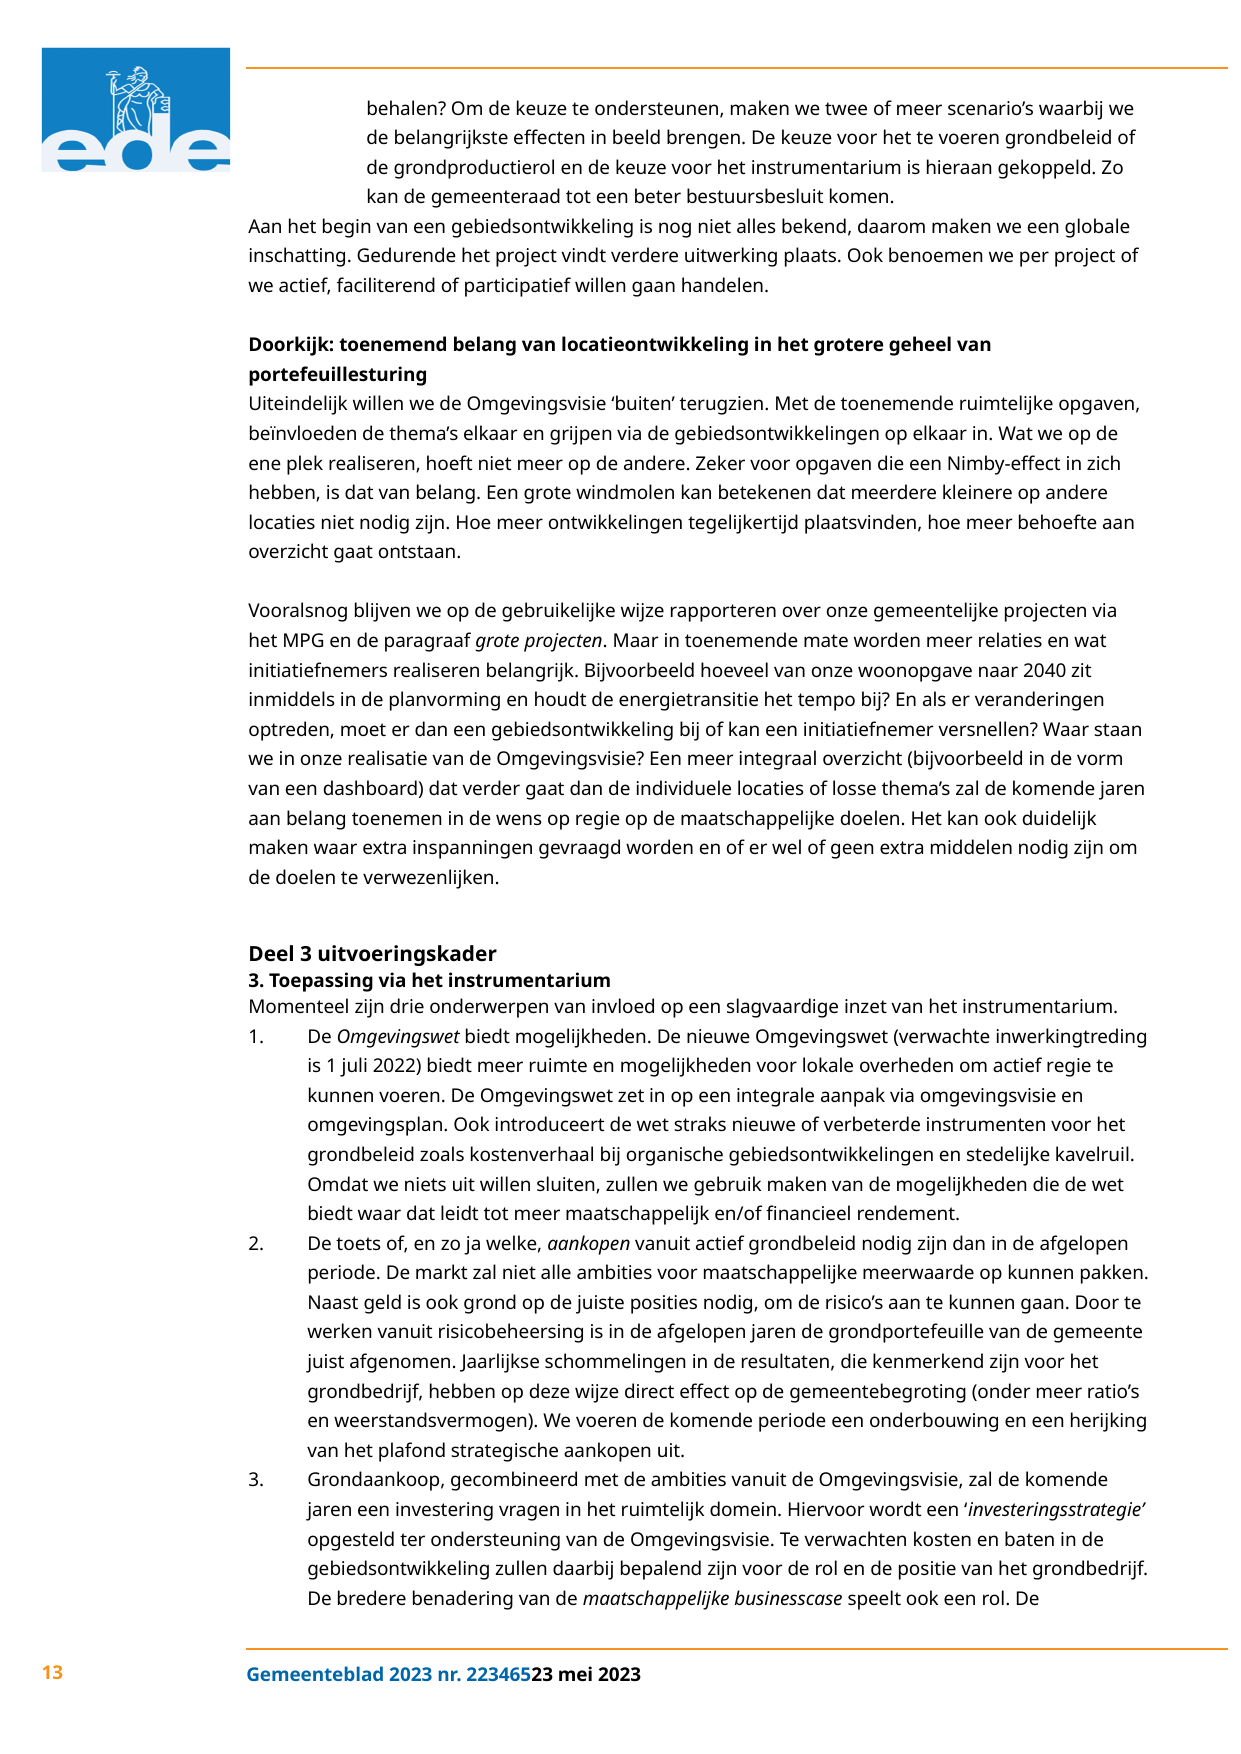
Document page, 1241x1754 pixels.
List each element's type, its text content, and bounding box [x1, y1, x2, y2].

text 3. Toepassing via het instrumentarium [248, 968, 1152, 993]
list behalen? Om de keuze te ondersteunen, maken we twee of meer scenario’s waarbij we de belangrijkste effecten in beeld brengen. De keuze voor het te voeren grondbeleid of de grondproductierol en de keuze voor het instrumentarium is hieraan gekoppeld. Zo kan de gemeenteraad tot een beter bestuursbesluit komen. [307, 95, 1152, 209]
text Uiteindelijk willen we de Omgevingsvisie ‘buiten’ terugzien. Met de toenemende ruimtelijke opgaven, beïnvloeden de thema’s elkaar en grijpen via de gebiedsontwikkelingen op elkaar in. Wat we op de ene plek realiseren, hoeft niet meer op de andere. Zeker voor opgaven die een Nimby-effect in zich hebben, is dat van belang. Een grote windmolen kan betekenen dat meerdere kleinere op andere locaties niet nodig zijn. Hoe meer ontwikkelingen tegelijkertijd plaatsvinden, hoe meer behoefte aan overzicht gaat ontstaan. [248, 391, 1152, 564]
text Vooralsnog blijven we op de gebruikelijke wijze rapporteren over onze gemeentelijke projecten via het MPG en de paragraaf grote projecten. Maar in toenemende mate worden meer relaties en wat initiatiefnemers realiseren belangrijk. Bijvoorbeeld hoeveel van onze woonopgave naar 2040 zit inmiddels in de planvorming en houdt de energietransitie het tempo bij? En als er veranderingen optreden, moet er dan een gebiedsontwikkeling bij of kan een initiatiefnemer versnellen? Waar staan we in onze realisatie van de Omgevingsvisie? Een meer integraal overzicht (bijvoorbeeld in de vorm van een dashboard) dat verder gaat dan de individuele locaties of losse thema’s zal de komende jaren aan belang toenemen in de wens op regie op de maatschappelijke doelen. Het kan ook duidelijk maken waar extra inspanningen gevraagd worden en of er wel of geen extra middelen nodig zijn om de doelen te verwezenlijken. [248, 598, 1152, 890]
text Aan het begin van een gebiedsontwikkeling is nog niet alles bekend, daarom maken we een globale inschatting. Gedurende het project vindt verdere uitwerking plaats. Ook benoemen we per project of we actief, faciliterend of participatief willen gaan handelen. [248, 213, 1152, 298]
list De toets of, en zo ja welke, aankopen vanuit actief grondbeleid nodig zijn dan in de afgelopen periode. De markt zal niet alle ambities voor maatschappelijke meerwaarde op kunnen pakken. Naast geld is ook grond op de juiste posities nodig, om de risico’s aan te kunnen gaan. Door te werken vanuit risicobeheersing is in de afgelopen jaren de grondportefeuille van de gemeente juist afgenomen. Jaarlijkse schommelingen in de resultaten, die kenmerkend zijn voor het grondbedrijf, hebben op deze wijze direct effect op de gemeentebegroting (onder meer ratio’s en weerstandsvermogen). We voeren de komende periode een onderbouwing en een herijking van het plafond strategische aankopen uit. [248, 1230, 1152, 1463]
text Momenteel zijn drie onderwerpen van invloed op een slagvaardige inzet van het instrumentarium. [248, 993, 1152, 1019]
list De Omgevingswet biedt mogelijkheden. De nieuwe Omgevingswet (verwachte inwerkingtreding is 1 juli 2022) biedt meer ruimte en mogelijkheden voor lokale overheden om actief regie te kunnen voeren. De Omgevingswet zet in op een integrale aanpak via omgevingsvisie en omgevingsplan. Ook introduceert de wet straks nieuwe of verbeterde instrumenten voor het grondbeleid zoals kostenverhaal bij organische gebiedsontwikkelingen en stedelijke kavelruil. Omdat we niets uit willen sluiten, zullen we gebruik maken van de mogelijkheden die de wet biedt waar dat leidt tot meer maatschappelijk en/of financieel rendement. [248, 1023, 1152, 1226]
text Doorkijk: toenemend belang van locatieontwikkeling in het grotere geheel van portefeuillesturing [248, 331, 1152, 387]
list Grondaankoop, gecombineerd met de ambities vanuit de Omgevingsvisie, zal de komende jaren een investering vragen in het ruimtelijk domein. Hiervoor wordt een ‘investeringsstrategie’ opgesteld ter ondersteuning van de Omgevingsvisie. Te verwachten kosten en baten in de gebiedsontwikkeling zullen daarbij bepalend zijn voor de rol en de positie van het grondbedrijf. De bredere benadering van de maatschappelijke businesscase speelt ook een rol. De [248, 1467, 1152, 1611]
picture [41, 47, 231, 172]
text Deel 3 uitvoeringskader [248, 939, 1152, 968]
